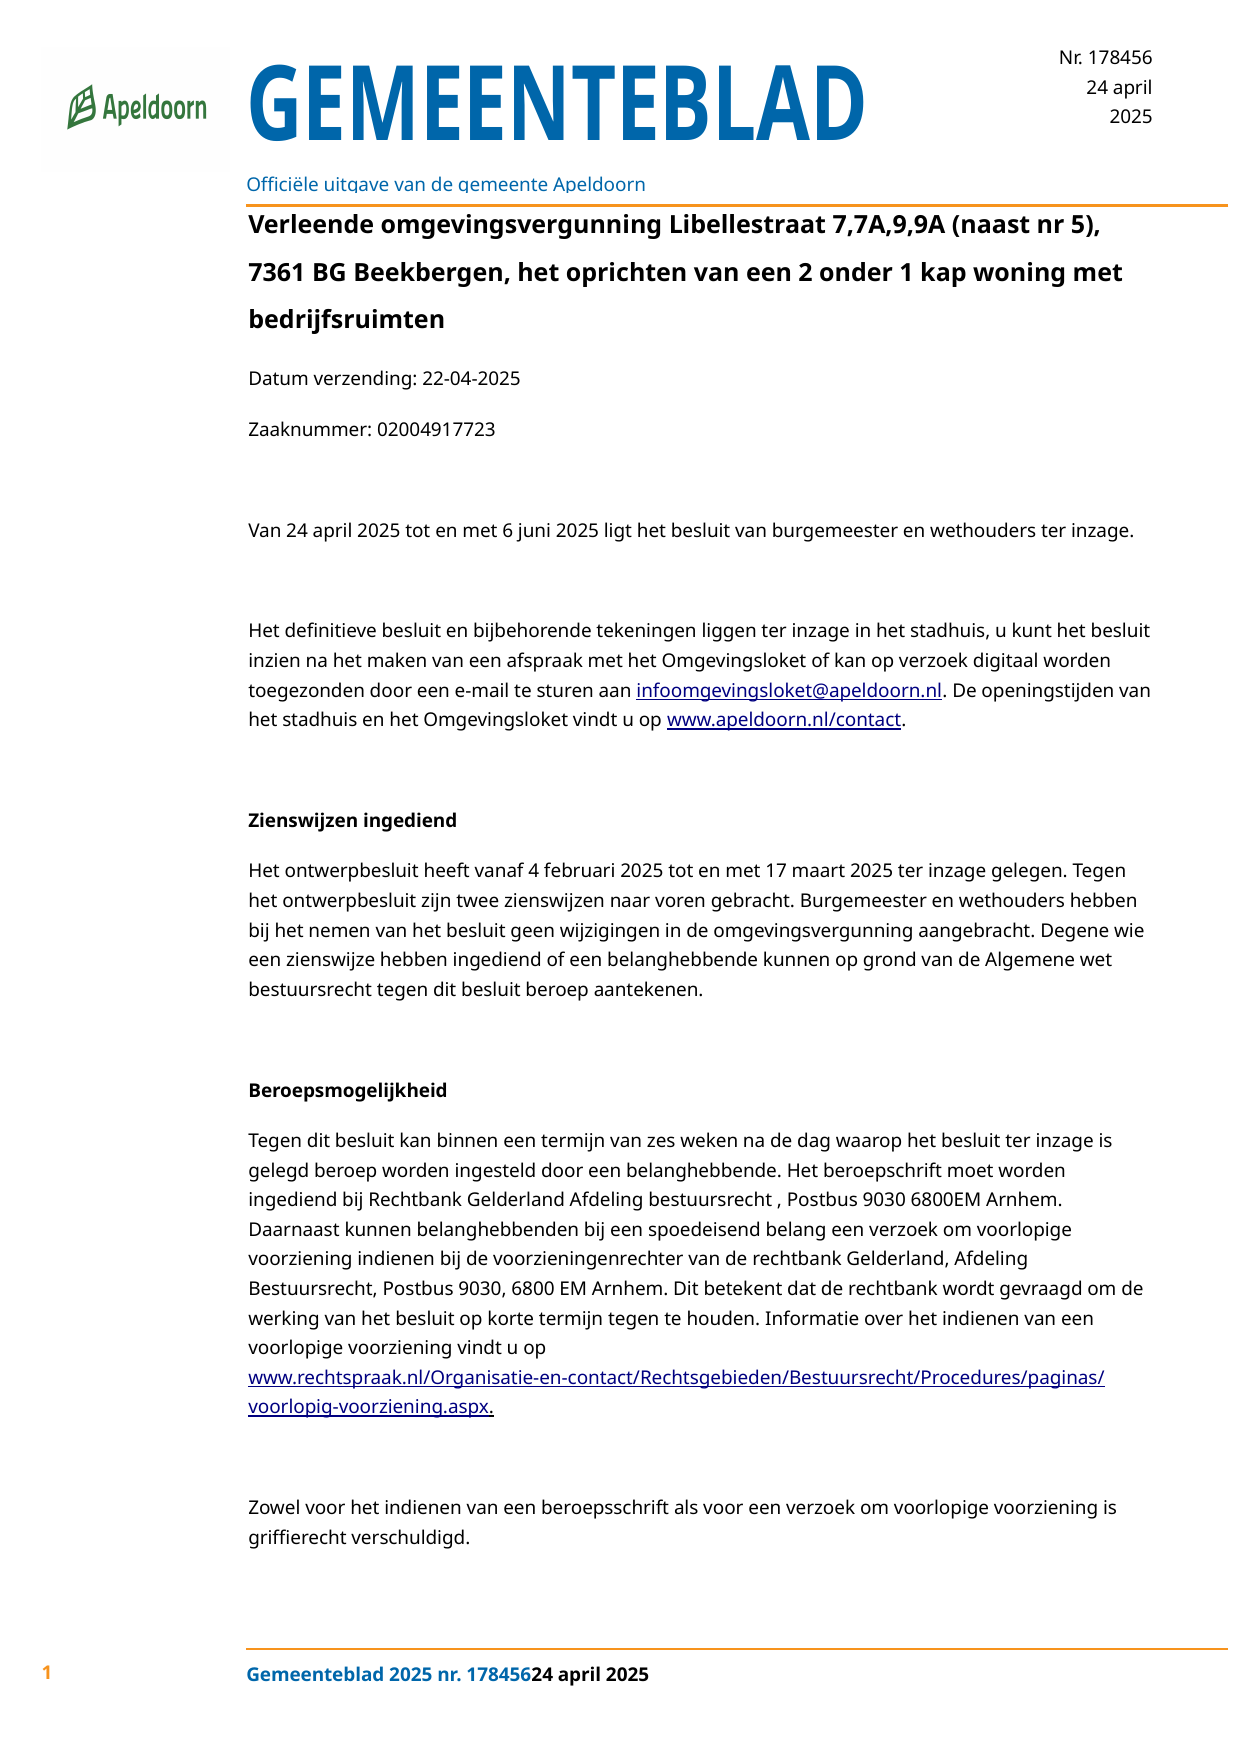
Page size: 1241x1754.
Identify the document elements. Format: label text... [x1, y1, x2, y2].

text Tegen dit besluit kan binnen een termijn van zes weken na de dag waarop het besluit ter inzage is gelegd beroep worden ingesteld door een belanghebbende. Het beroepschrift moet worden ingediend bij Rechtbank Gelderland Afdeling bestuursrecht , Postbus 9030 6800EM Arnhem. Daarnaast kunnen belanghebbenden bij een spoedeisend belang een verzoek om voorlopige voorziening indienen bij de voorzieningenrechter van de rechtbank Gelderland, Afdeling Bestuursrecht, Postbus 9030, 6800 EM Arnhem. Dit betekent dat de rechtbank wordt gevraagd om de werking van het besluit op korte termijn tegen te houden. Informatie over het indienen van een voorlopige voorziening vindt u op www.rechtspraak.nl/Organisatie-en-contact/Rechtsgebieden/Bestuursrecht/Procedures/paginas/voorlopig-voorziening.aspx. [248, 1127, 1152, 1419]
text Verleende omgevingsvergunning Libellestraat 7,7A,9,9A (naast nr 5), 7361 BG Beekbergen, het oprichten van een 2 onder 1 kap woning met bedrijfsruimten [248, 207, 1152, 336]
text Van 24 april 2025 tot en met 6 juni 2025 ligt het besluit van burgemeester en wethouders ter inzage. [248, 517, 1152, 542]
text Zowel voor het indienen van een beroepsschrift als voor een verzoek om voorlopige voorziening is griffierecht verschuldigd. [248, 1494, 1152, 1549]
text Zienswijzen ingediend [248, 807, 1152, 833]
picture [41, 47, 231, 172]
text Zaaknummer: 02004917723 [248, 416, 1152, 442]
text Beroepsmogelijkheid [248, 1077, 1152, 1102]
text Het definitieve besluit en bijbehorende tekeningen liggen ter inzage in het stadhuis, u kunt het besluit inzien na het maken van een afspraak met het Omgevingsloket of kan op verzoek digitaal worden toegezonden door een e-mail te sturen aan infoomgevingsloket@apeldoorn.nl. De openingstijden van het stadhuis en het Omgevingsloket vindt u op www.apeldoorn.nl/contact. [248, 618, 1152, 732]
text Datum verzending: 22-04-2025 [248, 366, 1152, 391]
text Het ontwerpbesluit heeft vanaf 4 februari 2025 tot en met 17 maart 2025 ter inzage gelegen. Tegen het ontwerpbesluit zijn twee zienswijzen naar voren gebracht. Burgemeester en wethouders hebben bij het nemen van het besluit geen wijzigingen in de omgevingsvergunning aangebracht. Degene wie een zienswijze hebben ingediend of een belanghebbende kunnen op grond van de Algemene wet bestuursrecht tegen dit besluit beroep aantekenen. [248, 858, 1152, 1002]
